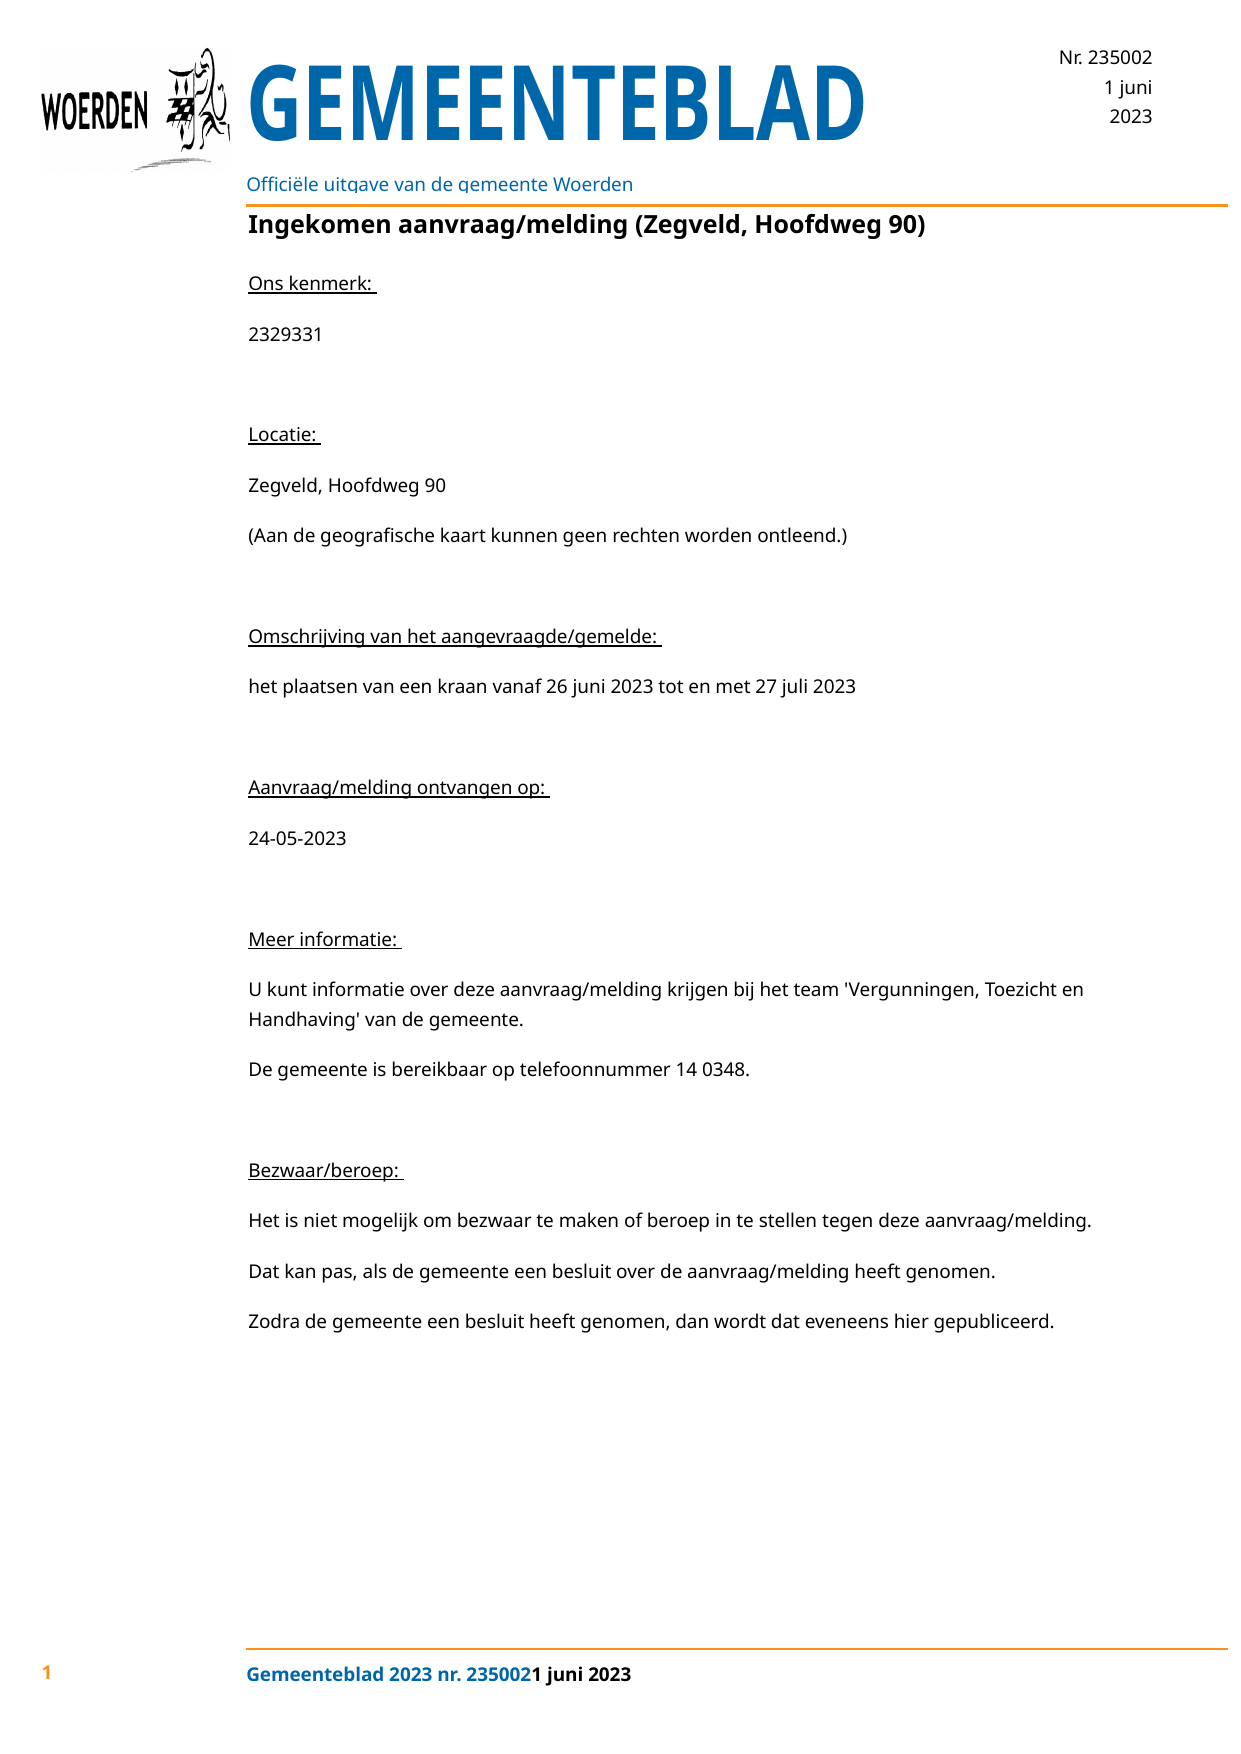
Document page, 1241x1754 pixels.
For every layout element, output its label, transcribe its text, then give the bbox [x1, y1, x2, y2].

text Aanvraag/melding ontvangen op: [248, 774, 1152, 800]
text Ingekomen aanvraag/melding (Zegveld, Hoofdweg 90) [248, 207, 1152, 241]
picture [41, 47, 231, 172]
text Zegveld, Hoofdweg 90 [248, 472, 1152, 498]
text Bezwaar/beroep: [248, 1157, 1152, 1183]
text 24-05-2023 [248, 825, 1152, 851]
text het plaatsen van een kraan vanaf 26 juni 2023 tot en met 27 juli 2023 [248, 674, 1152, 699]
text U kunt informatie over deze aanvraag/melding krijgen bij het team 'Vergunningen, Toezicht en Handhaving' van de gemeente. [248, 976, 1152, 1031]
text Dat kan pas, als de gemeente een besluit over de aanvraag/melding heeft genomen. [248, 1258, 1152, 1283]
text Zodra de gemeente een besluit heeft genomen, dan wordt dat eveneens hier gepubliceerd. [248, 1308, 1152, 1334]
text 2329331 [248, 321, 1152, 346]
text Ons kenmerk: [248, 270, 1152, 296]
text Meer informatie: [248, 926, 1152, 951]
text Het is niet mogelijk om bezwaar te maken of beroep in te stellen tegen deze aanvraag/melding. [248, 1207, 1152, 1233]
text Omschrijving van het aangevraagde/gemelde: [248, 623, 1152, 649]
text De gemeente is bereikbaar op telefoonnummer 14 0348. [248, 1056, 1152, 1082]
text (Aan de geografische kaart kunnen geen rechten worden ontleend.) [248, 522, 1152, 548]
text Locatie: [248, 422, 1152, 447]
